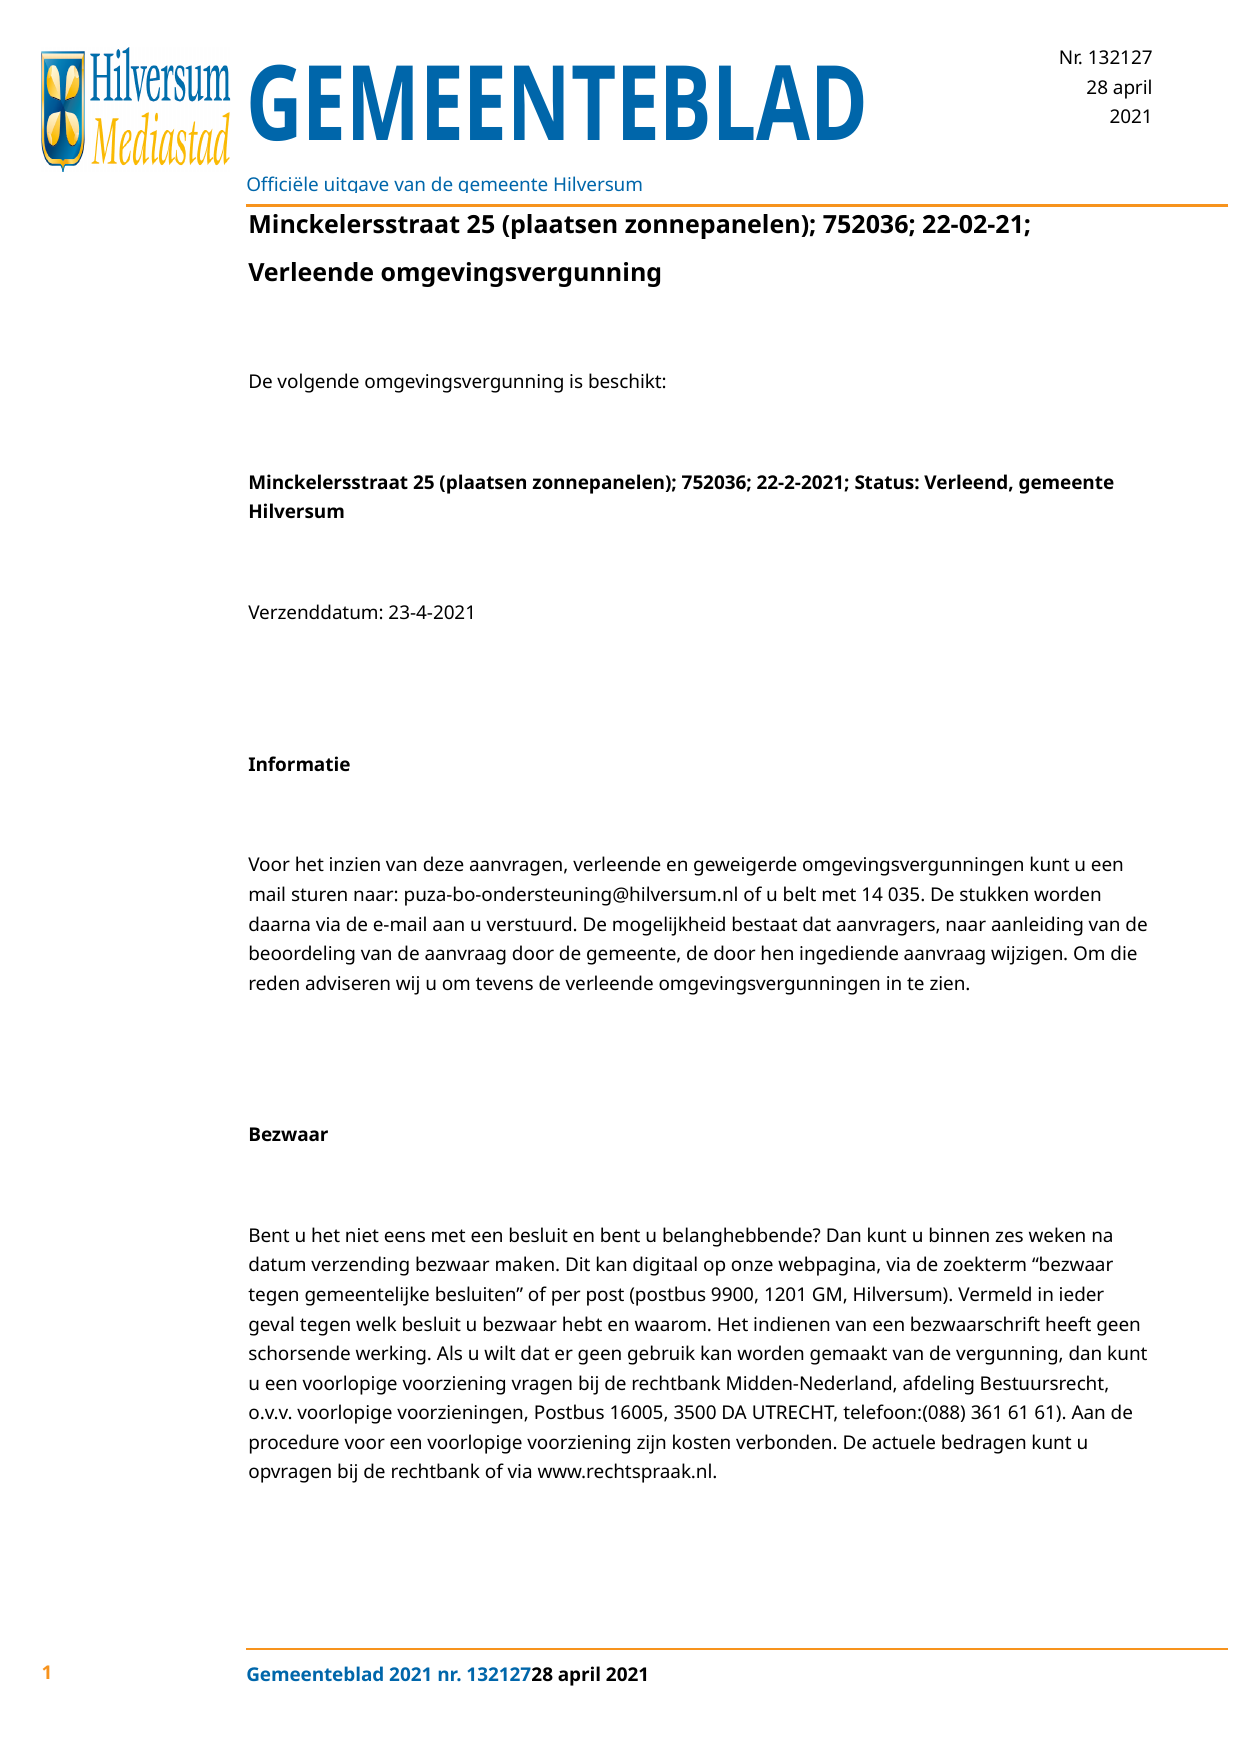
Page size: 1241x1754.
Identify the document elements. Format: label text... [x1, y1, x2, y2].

text Minckelersstraat 25 (plaatsen zonnepanelen); 752036; 22-02-21; Verleende omgevingsvergunning [248, 207, 1152, 288]
picture [41, 47, 231, 172]
text Voor het inzien van deze aanvragen, verleende en geweigerde omgevingsvergunningen kunt u een mail sturen naar: puza-bo-ondersteuning@hilversum.nl of u belt met 14 035. De stukken worden daarna via de e-mail aan u verstuurd. De mogelijkheid bestaat dat aanvragers, naar aanleiding van de beoordeling van de aanvraag door de gemeente, de door hen ingediende aanvraag wijzigen. Om die reden adviseren wij u om tevens de verleende omgevingsvergunningen in te zien. [248, 852, 1152, 996]
text Informatie [248, 751, 1152, 777]
text Bent u het niet eens met een besluit en bent u belanghebbende? Dan kunt u binnen zes weken na datum verzending bezwaar maken. Dit kan digitaal op onze webpagina, via de zoekterm “bezwaar tegen gemeentelijke besluiten” of per post (postbus 9900, 1201 GM, Hilversum). Vermeld in ieder geval tegen welk besluit u bezwaar hebt en waarom. Het indienen van een bezwaarschrift heeft geen schorsende werking. Als u wilt dat er geen gebruik kan worden gemaakt van de vergunning, dan kunt u een voorlopige voorziening vragen bij de rechtbank Midden-Nederland, afdeling Bestuursrecht, o.v.v. voorlopige voorzieningen, Postbus 16005, 3500 DA UTRECHT, telefoon:(088) 361 61 61). Aan de procedure voor een voorlopige voorziening zijn kosten verbonden. De actuele bedragen kunt u opvragen bij de rechtbank of via www.rechtspraak.nl. [248, 1222, 1152, 1484]
text De volgende omgevingsvergunning is beschikt: [248, 368, 1152, 394]
text Verzenddatum: 23-4-2021 [248, 599, 1152, 625]
text Minckelersstraat 25 (plaatsen zonnepanelen); 752036; 22-2-2021; Status: Verleend, gemeente Hilversum [248, 469, 1152, 524]
text Bezwaar [248, 1121, 1152, 1147]
